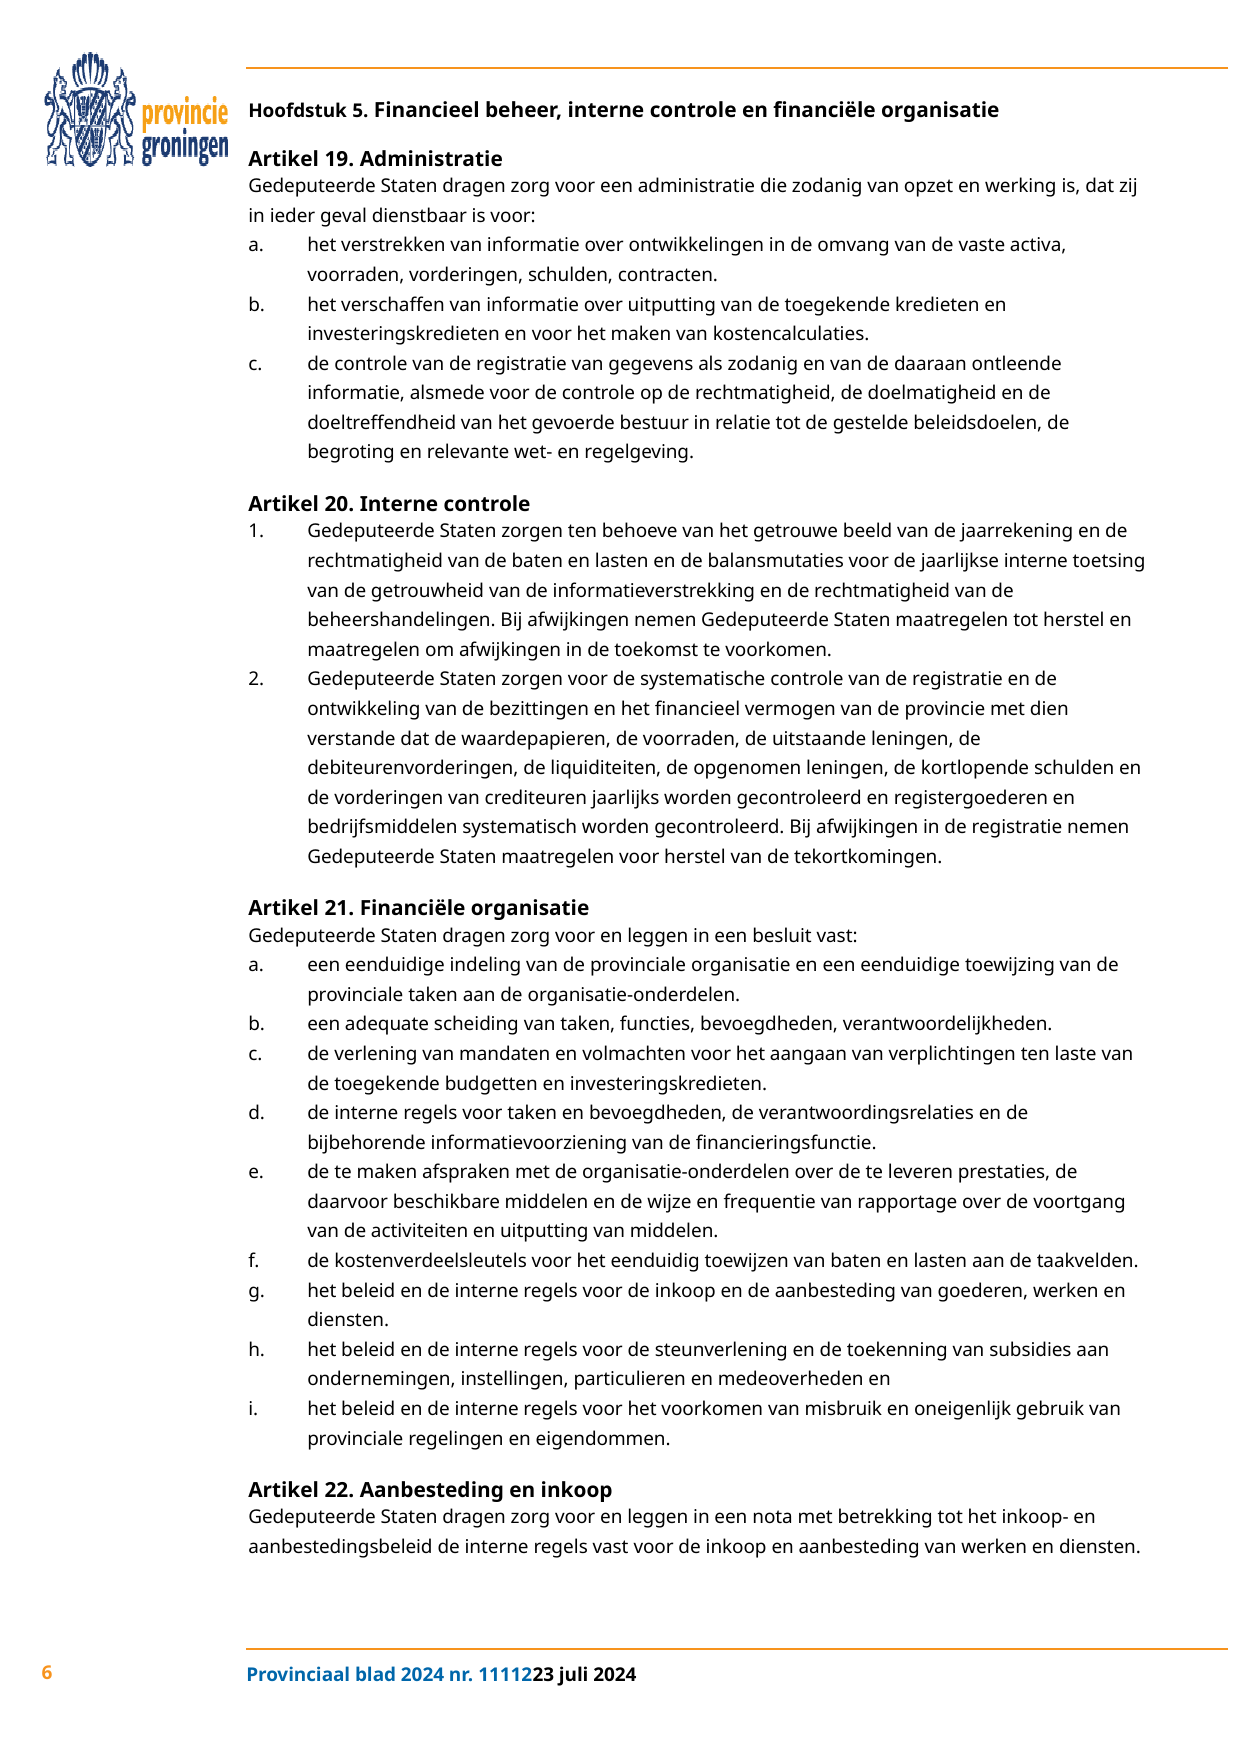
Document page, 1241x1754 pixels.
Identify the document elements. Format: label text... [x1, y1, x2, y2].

text Artikel 22. Aanbesteding en inkoop [248, 1475, 1152, 1504]
list een adequate scheiding van taken, functies, bevoegdheden, verantwoordelijkheden. [248, 1011, 1152, 1036]
text Gedeputeerde Staten dragen zorg voor en leggen in een nota met betrekking tot het inkoop- en aanbestedingsbeleid de interne regels vast voor de inkoop en aanbesteding van werken en diensten. [248, 1504, 1152, 1559]
list het beleid en de interne regels voor de inkoop en de aanbesteding van goederen, werken en diensten. [248, 1277, 1152, 1332]
list het beleid en de interne regels voor het voorkomen van misbruik en oneigenlijk gebruik van provinciale regelingen en eigendommen. [248, 1395, 1152, 1451]
text Artikel 21. Financiële organisatie [248, 893, 1152, 922]
text Gedeputeerde Staten dragen zorg voor en leggen in een besluit vast: [248, 922, 1152, 948]
list de controle van de registratie van gegevens als zodanig en van de daaraan ontleende informatie, alsmede voor de controle op de rechtmatigheid, de doelmatigheid en de doeltreffendheid van het gevoerde bestuur in relatie tot de gestelde beleidsdoelen, de begroting en relevante wet- en regelgeving. [248, 350, 1152, 464]
list de verlening van mandaten en volmachten voor het aangaan van verplichtingen ten laste van de toegekende budgetten en investeringskredieten. [248, 1040, 1152, 1096]
text Artikel 20. Interne controle [248, 489, 1152, 518]
list een eenduidige indeling van de provinciale organisatie en een eenduidige toewijzing van de provinciale taken aan de organisatie-onderdelen. [248, 951, 1152, 1007]
list het verstrekken van informatie over ontwikkelingen in de omvang van de vaste activa, voorraden, vorderingen, schulden, contracten. [248, 232, 1152, 287]
picture [41, 47, 231, 172]
list de interne regels voor taken en bevoegdheden, de verantwoordingsrelaties en de bijbehorende informatievoorziening van de financieringsfunctie. [248, 1099, 1152, 1155]
text Artikel 19. Administratie [248, 144, 1152, 172]
list het beleid en de interne regels voor de steunverlening en de toekenning van subsidies aan ondernemingen, instellingen, particulieren en medeoverheden en [248, 1336, 1152, 1391]
text Gedeputeerde Staten dragen zorg voor een administratie die zodanig van opzet en werking is, dat zij in ieder geval dienstbaar is voor: [248, 172, 1152, 228]
text Hoofdstuk 5. Financieel beheer, interne controle en financiële organisatie [248, 95, 1152, 123]
list de kostenverdeelsleutels voor het eenduidig toewijzen van baten en lasten aan de taakvelden. [248, 1247, 1152, 1273]
list de te maken afspraken met de organisatie-onderdelen over de te leveren prestaties, de daarvoor beschikbare middelen en de wijze en frequentie van rapportage over de voortgang van de activiteiten en uitputting van middelen. [248, 1158, 1152, 1243]
list Gedeputeerde Staten zorgen ten behoeve van het getrouwe beeld van de jaarrekening en de rechtmatigheid van de baten en lasten en de balansmutaties voor de jaarlijkse interne toetsing van de getrouwheid van de informatieverstrekking en de rechtmatigheid van de beheershandelingen. Bij afwijkingen nemen Gedeputeerde Staten maatregelen tot herstel en maatregelen om afwijkingen in de toekomst te voorkomen. [248, 518, 1152, 662]
list het verschaffen van informatie over uitputting van de toegekende kredieten en investeringskredieten en voor het maken van kostencalculaties. [248, 291, 1152, 346]
list Gedeputeerde Staten zorgen voor de systematische controle van de registratie en de ontwikkeling van de bezittingen en het financieel vermogen van de provincie met dien verstande dat de waardepapieren, de voorraden, de uitstaande leningen, de debiteurenvorderingen, de liquiditeiten, de opgenomen leningen, de kortlopende schulden en de vorderingen van crediteuren jaarlijks worden gecontroleerd en registergoederen en bedrijfsmiddelen systematisch worden gecontroleerd. Bij afwijkingen in de registratie nemen Gedeputeerde Staten maatregelen voor herstel van de tekortkomingen. [248, 666, 1152, 869]
